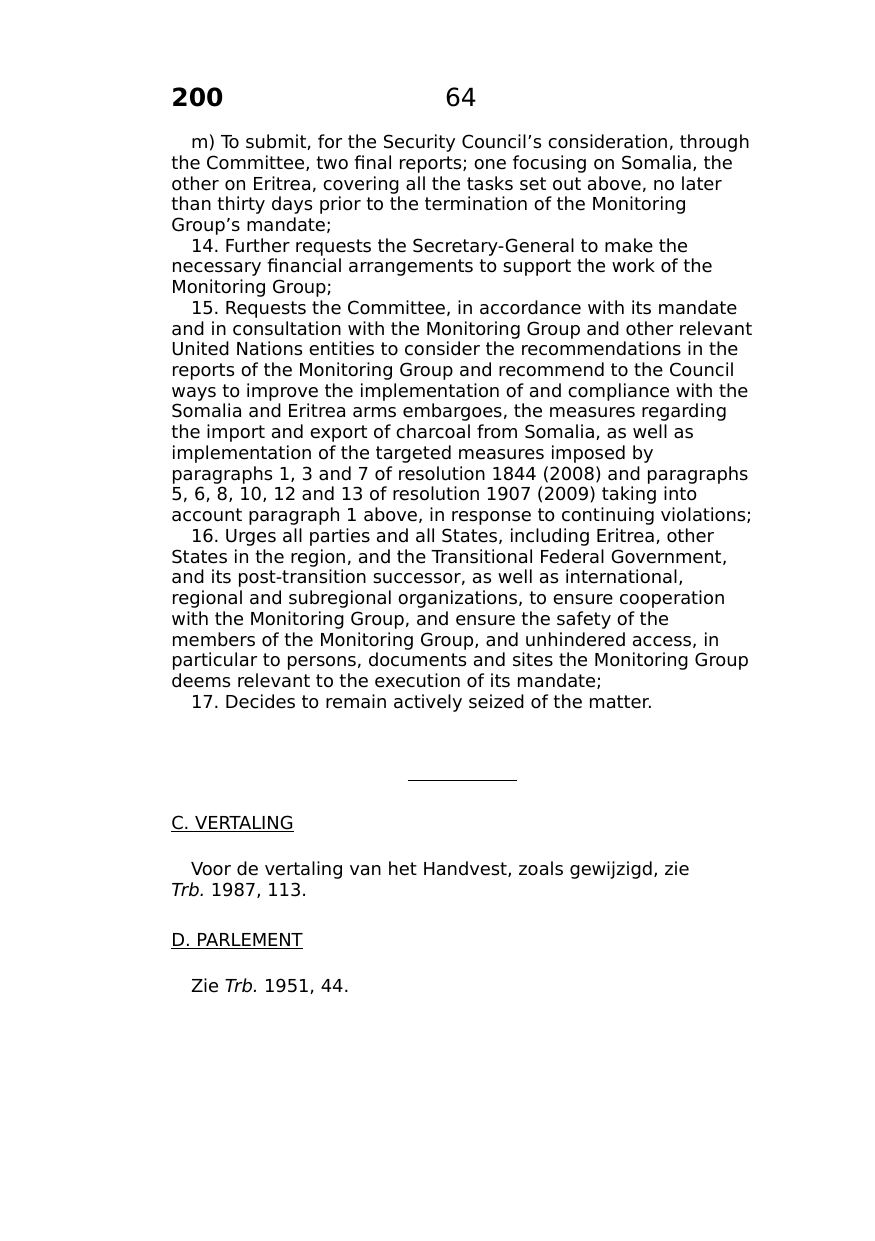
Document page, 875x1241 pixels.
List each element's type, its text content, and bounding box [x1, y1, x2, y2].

subtitle D. PARLEMENT [171, 930, 756, 951]
text 15. Requests the Committee, in accordance with its mandate and in consultation with the Monitoring Group and other relevant United Nations entities to consider the recommendations in the reports of the Monitoring Group and recommend to the Council ways to improve the implementation of and compliance with the Somalia and Eritrea arms embargoes, the measures regarding the import and export of charcoal from Somalia, as well as implementation of the targeted measures imposed by paragraphs 1, 3 and 7 of resolution 1844 (2008) and paragraphs 5, 6, 8, 10, 12 and 13 of resolution 1907 (2009) taking into account paragraph 1 above, in response to continuing violations; [171, 298, 756, 526]
text 16. Urges all parties and all States, including Eritrea, other States in the region, and the Transitional Federal Government, and its post-transition successor, as well as international, regional and subregional organizations, to ensure cooperation with the Monitoring Group, and ensure the safety of the members of the Monitoring Group, and unhindered access, in particular to persons, documents and sites the Monitoring Group deems relevant to the execution of its mandate; [171, 526, 756, 692]
text 17. Decides to remain actively seized of the matter. [171, 692, 756, 712]
text Zie Trb. 1951, 44. [171, 976, 756, 997]
text m) To submit, for the Security Council’s consideration, through the Committee, two final reports; one focusing on Somalia, the other on Eritrea, covering all the tasks set out above, no later than thirty days prior to the termination of the Monitoring Group’s mandate; [171, 132, 756, 236]
subtitle C. VERTALING [171, 813, 756, 834]
text 14. Further requests the Secretary-General to make the necessary financial arrangements to support the work of the Monitoring Group; [171, 236, 756, 298]
text Voor de vertaling van het Handvest, zoals gewijzigd, zie Trb. 1987, 113. [171, 859, 756, 900]
